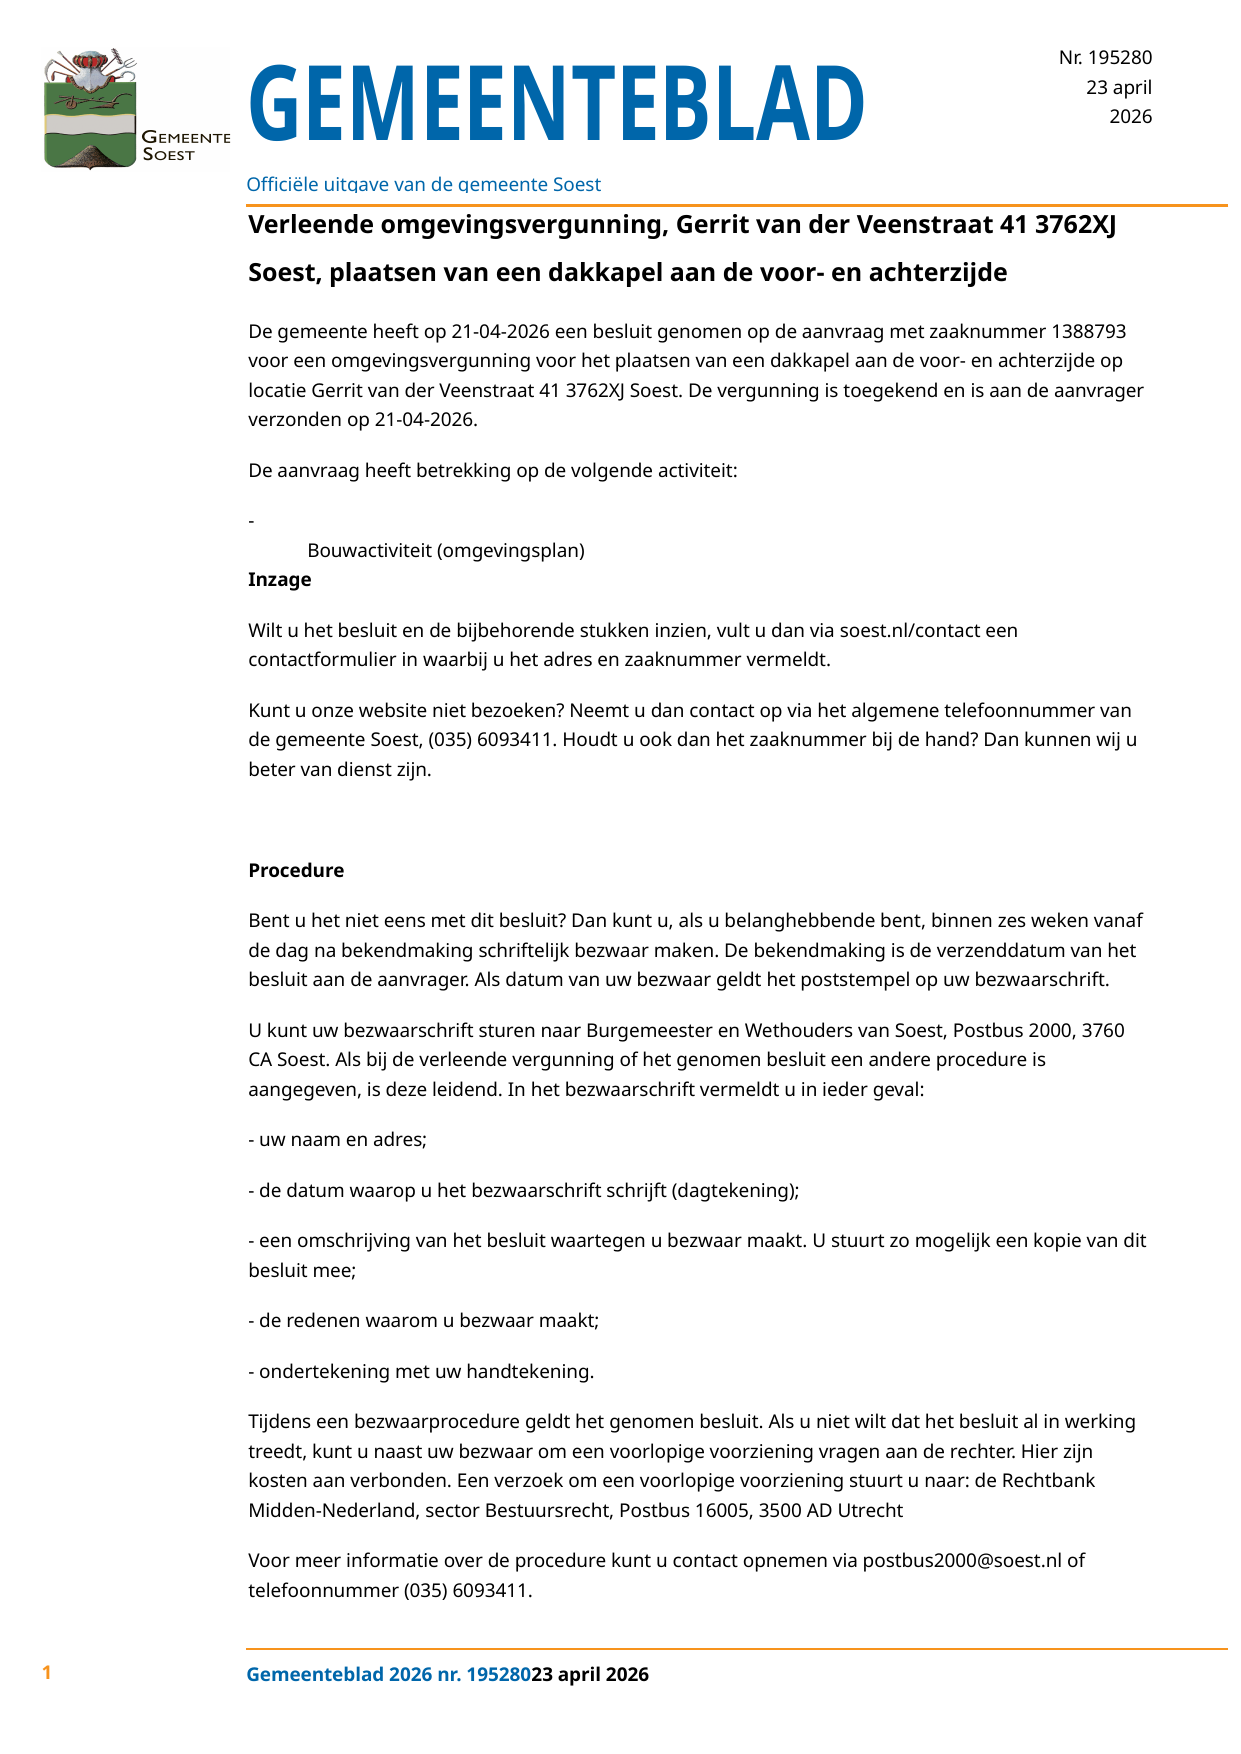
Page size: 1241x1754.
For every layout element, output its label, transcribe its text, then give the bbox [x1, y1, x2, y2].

list Bouwactiviteit (omgevingsplan) [248, 537, 1152, 563]
text De gemeente heeft op 21-04-2026 een besluit genomen op de aanvraag met zaaknummer 1388793 voor een omgevingsvergunning voor het plaatsen van een dakkapel aan de voor- en achterzijde op locatie Gerrit van der Veenstraat 41 3762XJ Soest. De vergunning is toegekend en is aan de aanvrager verzonden op 21-04-2026. [248, 318, 1152, 432]
text Bent u het niet eens met dit besluit? Dan kunt u, als u belanghebbende bent, binnen zes weken vanaf de dag na bekendmaking schriftelijk bezwaar maken. De bekendmaking is de verzenddatum van het besluit aan de aanvrager. Als datum van uw bezwaar geldt het poststempel op uw bezwaarschrift. [248, 907, 1152, 992]
text Inzage [248, 567, 1152, 592]
text Verleende omgevingsvergunning, Gerrit van der Veenstraat 41 3762XJ Soest, plaatsen van een dakkapel aan de voor- en achterzijde [248, 207, 1152, 288]
text Wilt u het besluit en de bijbehorende stukken inzien, vult u dan via soest.nl/contact een contactformulier in waarbij u het adres en zaaknummer vermeldt. [248, 617, 1152, 672]
text U kunt uw bezwaarschrift sturen naar Burgemeester en Wethouders van Soest, Postbus 2000, 3760 CA Soest. Als bij de verleende vergunning of het genomen besluit een andere procedure is aangegeven, is deze leidend. In het bezwaarschrift vermeldt u in ieder geval: [248, 1017, 1152, 1102]
picture [41, 47, 231, 172]
text - uw naam en adres; [248, 1127, 1152, 1152]
text Kunt u onze website niet bezoeken? Neemt u dan contact op via het algemene telefoonnummer van de gemeente Soest, (035) 6093411. Houdt u ook dan het zaaknummer bij de hand? Dan kunnen wij u beter van dienst zijn. [248, 697, 1152, 782]
text Tijdens een bezwaarprocedure geldt het genomen besluit. Als u niet wilt dat het besluit al in werking treedt, kunt u naast uw bezwaar om een voorlopige voorziening vragen aan de rechter. Hier zijn kosten aan verbonden. Een verzoek om een voorlopige voorziening stuurt u naar: de Rechtbank Midden-Nederland, sector Bestuursrecht, Postbus 16005, 3500 AD Utrecht [248, 1408, 1152, 1523]
text - de datum waarop u het bezwaarschrift schrijft (dagtekening); [248, 1177, 1152, 1203]
text Voor meer informatie over de procedure kunt u contact opnemen via postbus2000@soest.nl of telefoonnummer (035) 6093411. [248, 1547, 1152, 1603]
text - ondertekening met uw handtekening. [248, 1358, 1152, 1384]
text - een omschrijving van het besluit waartegen u bezwaar maakt. U stuurt zo mogelijk een kopie van dit besluit mee; [248, 1227, 1152, 1283]
text De aanvraag heeft betrekking op de volgende activiteit: [248, 457, 1152, 483]
text - de redenen waarom u bezwaar maakt; [248, 1307, 1152, 1333]
text Procedure [248, 857, 1152, 883]
